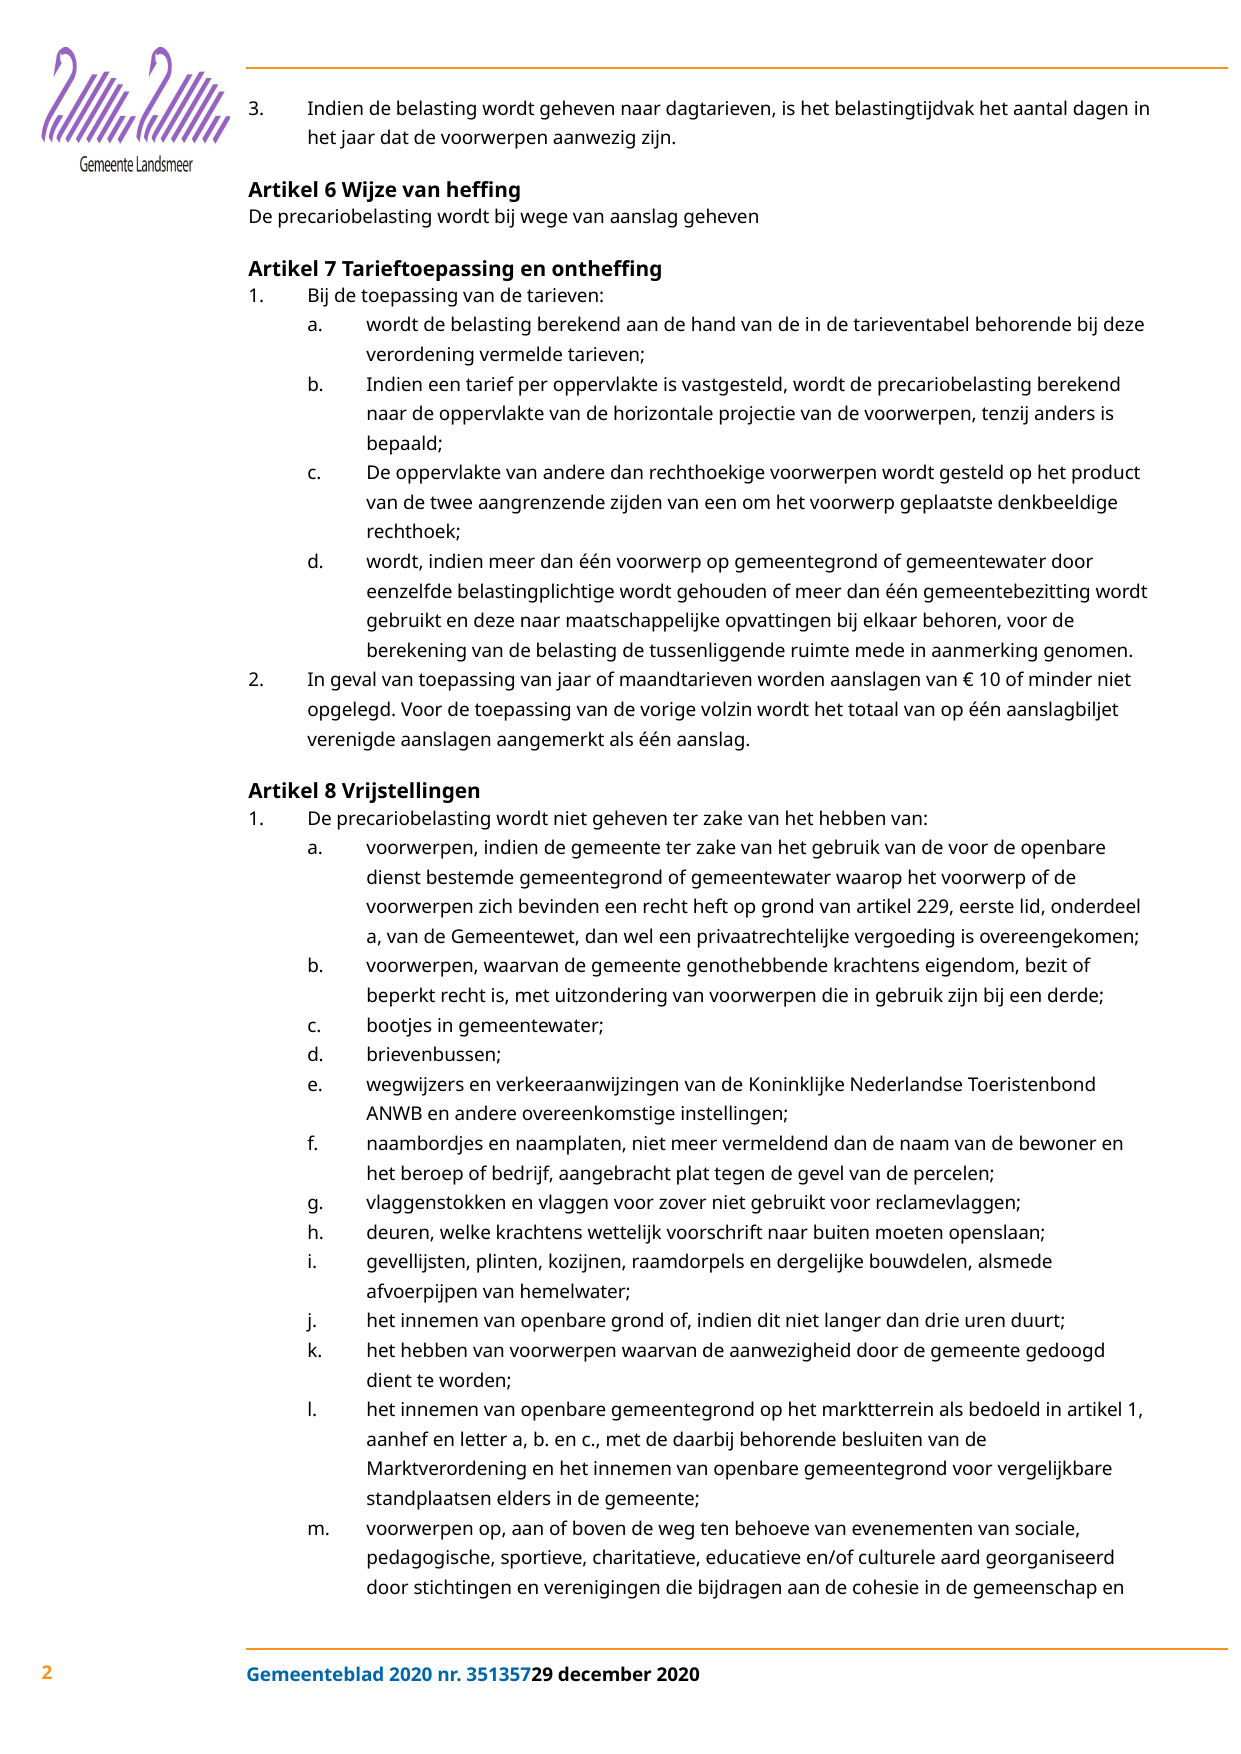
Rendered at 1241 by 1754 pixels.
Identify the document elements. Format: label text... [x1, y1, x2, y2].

picture [41, 47, 231, 172]
list wegwijzers en verkeeraanwijzingen van de Koninklijke Nederlandse Toeristenbond ANWB en andere overeenkomstige instellingen; [307, 1071, 1152, 1126]
list Bij de toepassing van de tarieven: [248, 282, 1152, 308]
list De oppervlakte van andere dan rechthoekige voorwerpen wordt gesteld op het product van de twee aangrenzende zijden van een om het voorwerp geplaatste denkbeeldige rechthoek; [307, 459, 1152, 544]
list deuren, welke krachtens wettelijk voorschrift naar buiten moeten openslaan; [307, 1219, 1152, 1244]
list gevellijsten, plinten, kozijnen, raamdorpels en dergelijke bouwdelen, alsmede afvoerpijpen van hemelwater; [307, 1248, 1152, 1304]
list vlaggenstokken en vlaggen voor zover niet gebruikt voor reclamevlaggen; [307, 1189, 1152, 1215]
list Indien de belasting wordt geheven naar dagtarieven, is het belastingtijdvak het aantal dagen in het jaar dat de voorwerpen aanwezig zijn. [248, 95, 1152, 150]
list In geval van toepassing van jaar of maandtarieven worden aanslagen van € 10 of minder niet opgelegd. Voor de toepassing van de vorige volzin wordt het totaal van op één aanslagbiljet verenigde aanslagen aangemerkt als één aanslag. [248, 667, 1152, 752]
list naambordjes en naamplaten, niet meer vermeldend dan de naam van de bewoner en het beroep of bedrijf, aangebracht plat tegen de gevel van de percelen; [307, 1130, 1152, 1185]
text Artikel 8 Vrijstellingen [248, 776, 1152, 805]
text Artikel 6 Wijze van heffing [248, 175, 1152, 203]
text Artikel 7 Tarieftoepassing en ontheffing [248, 254, 1152, 282]
list De precariobelasting wordt niet geheven ter zake van het hebben van: [248, 805, 1152, 830]
list bootjes in gemeentewater; [307, 1012, 1152, 1037]
list brievenbussen; [307, 1041, 1152, 1067]
list voorwerpen, waarvan de gemeente genothebbende krachtens eigendom, bezit of beperkt recht is, met uitzondering van voorwerpen die in gebruik zijn bij een derde; [307, 953, 1152, 1008]
text De precariobelasting wordt bij wege van aanslag geheven [248, 203, 1152, 229]
list voorwerpen, indien de gemeente ter zake van het gebruik van de voor de openbare dienst bestemde gemeentegrond of gemeentewater waarop het voorwerp of de voorwerpen zich bevinden een recht heft op grond van artikel 229, eerste lid, onderdeel a, van de Gemeentewet, dan wel een privaatrechtelijke vergoeding is overeengekomen; [307, 834, 1152, 949]
list voorwerpen op, aan of boven de weg ten behoeve van evenementen van sociale, pedagogische, sportieve, charitatieve, educatieve en/of culturele aard georganiseerd door stichtingen en verenigingen die bijdragen aan de cohesie in de gemeenschap en [307, 1515, 1152, 1599]
list het innemen van openbare gemeentegrond op het marktterrein als bedoeld in artikel 1, aanhef en letter a, b. en c., met de daarbij behorende besluiten van de Marktverordening en het innemen van openbare gemeentegrond voor vergelijkbare standplaatsen elders in de gemeente; [307, 1396, 1152, 1511]
list wordt de belasting berekend aan de hand van de in de tarieventabel behorende bij deze verordening vermelde tarieven; [307, 312, 1152, 367]
list het innemen van openbare grond of, indien dit niet langer dan drie uren duurt; [307, 1308, 1152, 1333]
list wordt, indien meer dan één voorwerp op gemeentegrond of gemeentewater door eenzelfde belastingplichtige wordt gehouden of meer dan één gemeentebezitting wordt gebruikt en deze naar maatschappelijke opvattingen bij elkaar behoren, voor de berekening van de belasting de tussenliggende ruimte mede in aanmerking genomen. [307, 548, 1152, 663]
list Indien een tarief per oppervlakte is vastgesteld, wordt de precariobelasting berekend naar de oppervlakte van de horizontale projectie van de voorwerpen, tenzij anders is bepaald; [307, 371, 1152, 456]
list het hebben van voorwerpen waarvan de aanwezigheid door de gemeente gedoogd dient te worden; [307, 1337, 1152, 1392]
